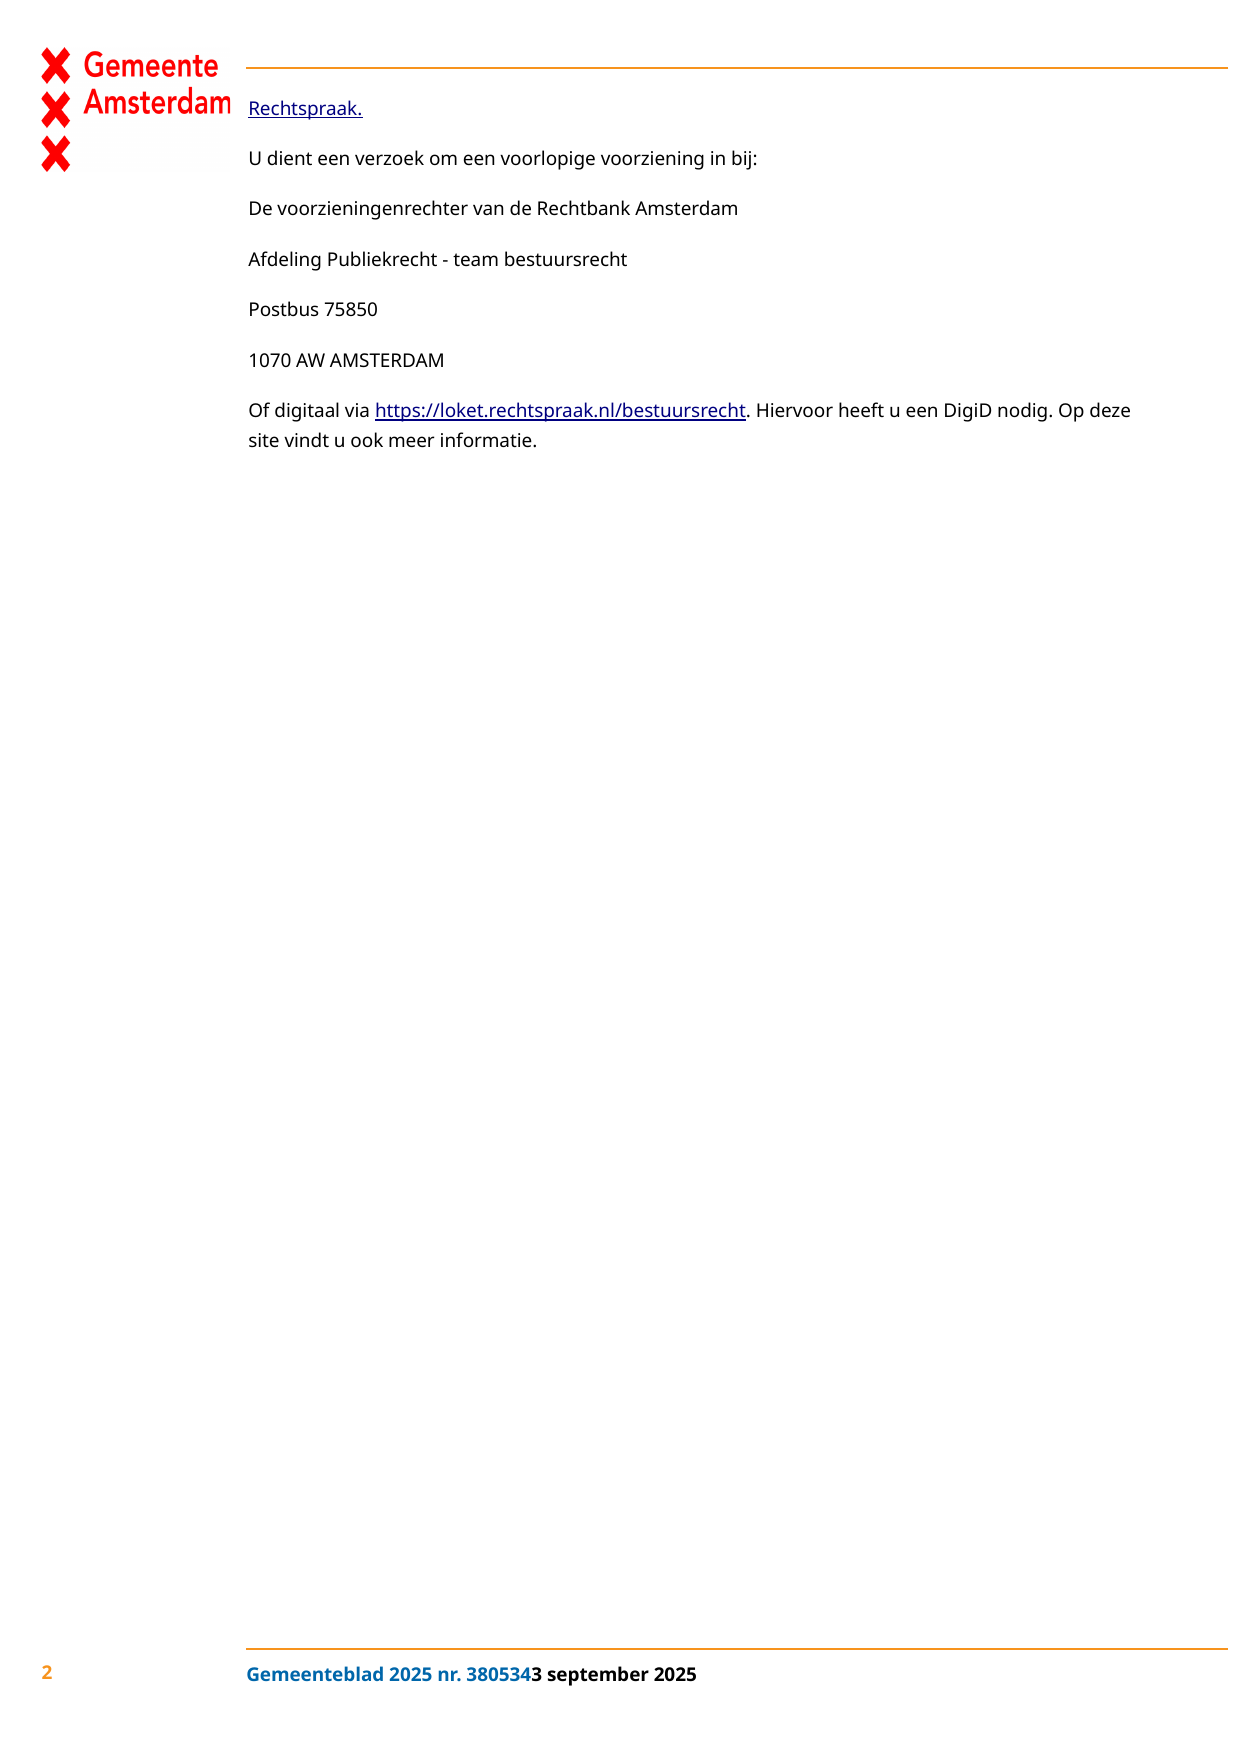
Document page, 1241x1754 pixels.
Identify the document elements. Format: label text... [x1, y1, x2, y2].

picture [41, 47, 231, 172]
text Postbus 75850 [248, 296, 1152, 322]
text Afdeling Publiekrecht - team bestuursrecht [248, 246, 1152, 272]
text U dient een verzoek om een voorlopige voorziening in bij: [248, 145, 1152, 171]
text De voorzieningenrechter van de Rechtbank Amsterdam [248, 196, 1152, 221]
text Of digitaal via https://loket.rechtspraak.nl/bestuursrecht. Hiervoor heeft u een DigiD nodig. Op deze site vindt u ook meer informatie. [248, 397, 1152, 453]
text 1070 AW AMSTERDAM [248, 347, 1152, 373]
text Rechtspraak. [248, 95, 1152, 121]
